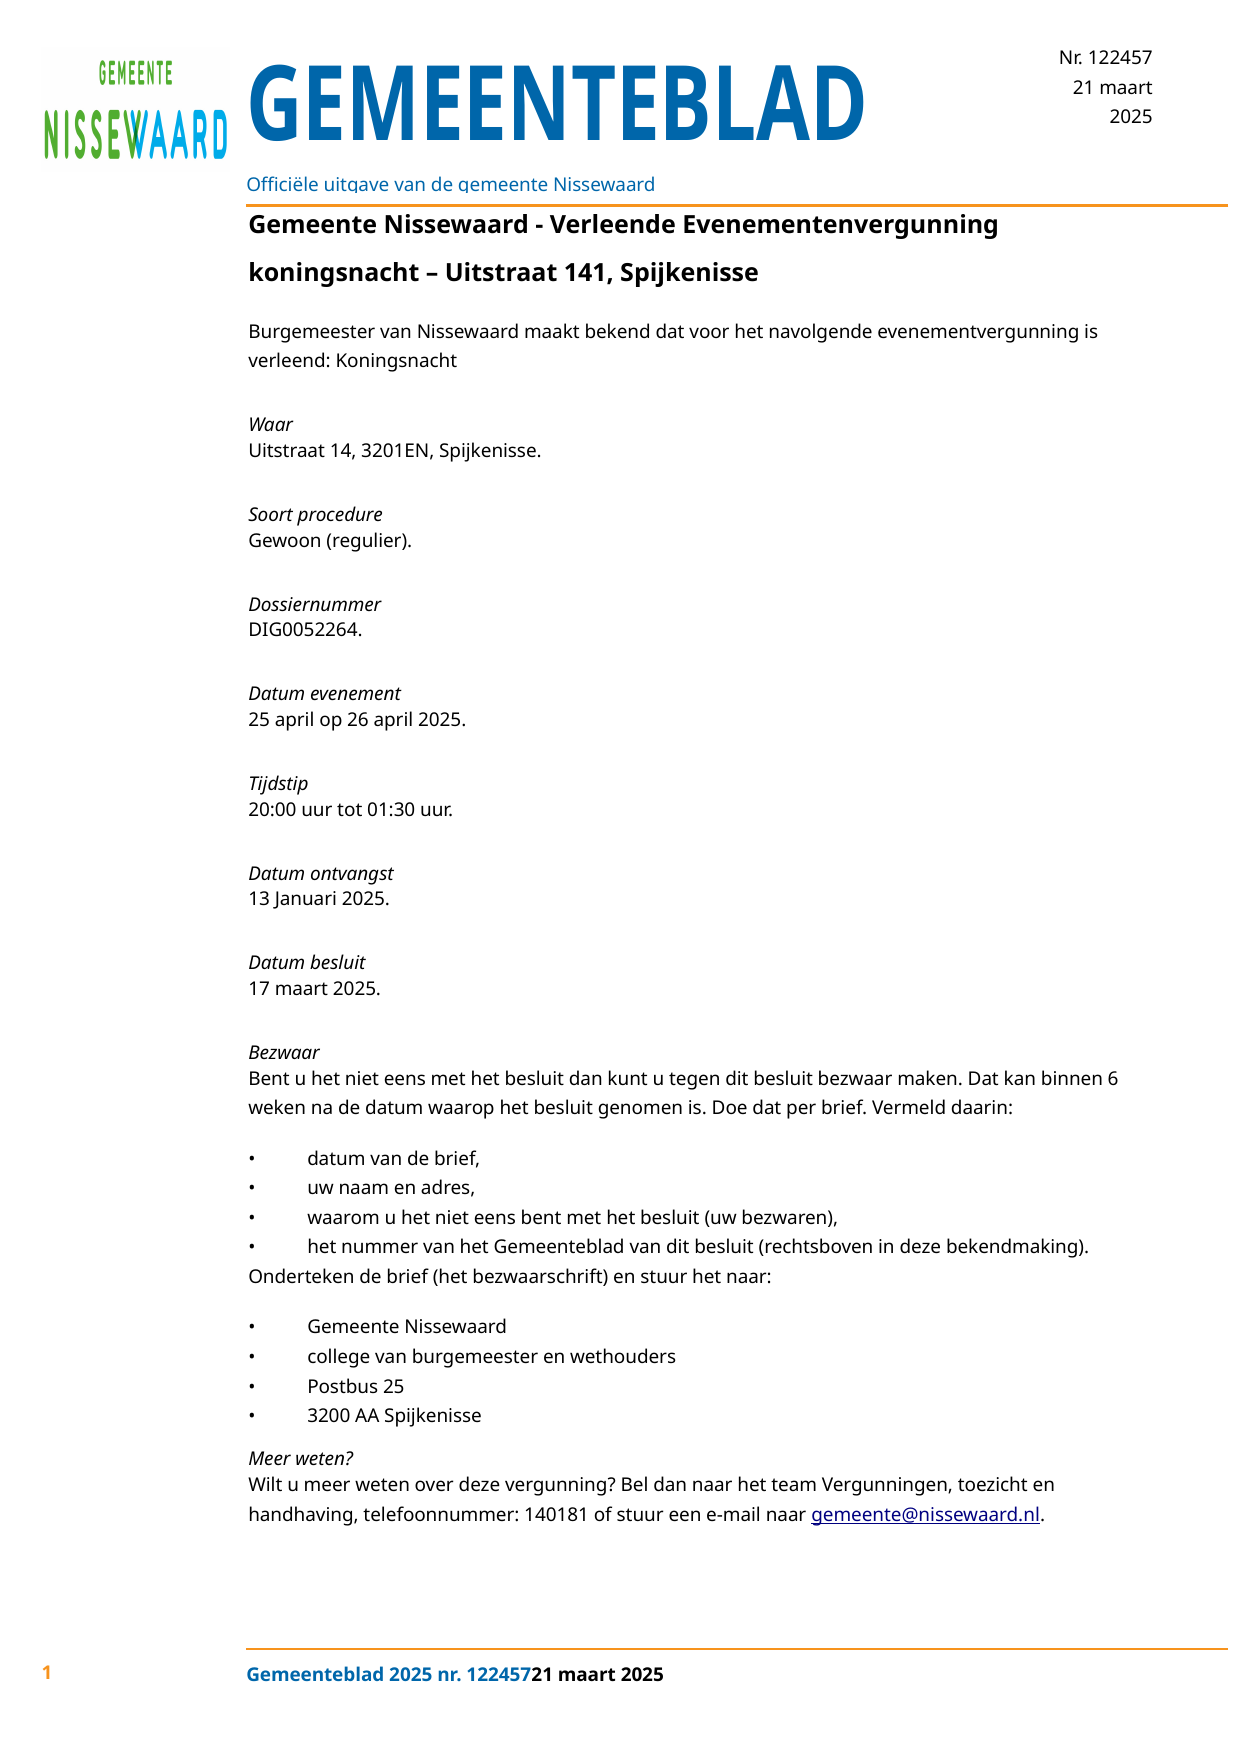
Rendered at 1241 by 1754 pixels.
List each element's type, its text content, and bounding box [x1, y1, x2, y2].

text Onderteken de brief (het bezwaarschrift) en stuur het naar: [248, 1263, 1152, 1289]
list datum van de brief, [248, 1145, 1152, 1171]
text Burgemeester van Nissewaard maakt bekend dat voor het navolgende evenementvergunning is verleend: Koningsnacht [248, 318, 1152, 373]
list uw naam en adres, [248, 1174, 1152, 1200]
text Wilt u meer weten over deze vergunning? Bel dan naar het team Vergunningen, toezicht en handhaving, telefoonnummer: 140181 of stuur een e-mail naar gemeente@nissewaard.nl. [248, 1471, 1152, 1527]
text Datum besluit [248, 949, 1152, 975]
text Bent u het niet eens met het besluit dan kunt u tegen dit besluit bezwaar maken. Dat kan binnen 6 weken na de datum waarop het besluit genomen is. Doe dat per brief. Vermeld daarin: [248, 1065, 1152, 1120]
text Uitstraat 14, 3201EN, Spijkenisse. [248, 437, 1152, 463]
text Datum ontvangst [248, 860, 1152, 886]
list het nummer van het Gemeenteblad van dit besluit (rechtsboven in deze bekendmaking). [248, 1234, 1152, 1259]
text 25 april op 26 april 2025. [248, 706, 1152, 732]
text Gemeente Nissewaard - Verleende Evenementenvergunning koningsnacht – Uitstraat 141, Spijkenisse [248, 207, 1152, 288]
text 13 Januari 2025. [248, 886, 1152, 911]
text 20:00 uur tot 01:30 uur. [248, 796, 1152, 822]
text Waar [248, 411, 1152, 437]
text Gewoon (regulier). [248, 527, 1152, 553]
text Datum evenement [248, 681, 1152, 706]
picture [41, 47, 231, 172]
text Soort procedure [248, 501, 1152, 527]
text Tijdstip [248, 770, 1152, 796]
list Gemeente Nissewaard [248, 1314, 1152, 1339]
text Meer weten? [248, 1446, 1152, 1471]
text Dossiernummer [248, 591, 1152, 617]
text 17 maart 2025. [248, 975, 1152, 1001]
list college van burgemeester en wethouders [248, 1343, 1152, 1369]
list Postbus 25 [248, 1373, 1152, 1399]
text DIG0052264. [248, 617, 1152, 642]
list 3200 AA Spijkenisse [248, 1402, 1152, 1428]
list waarom u het niet eens bent met het besluit (uw bezwaren), [248, 1204, 1152, 1230]
text Bezwaar [248, 1039, 1152, 1065]
